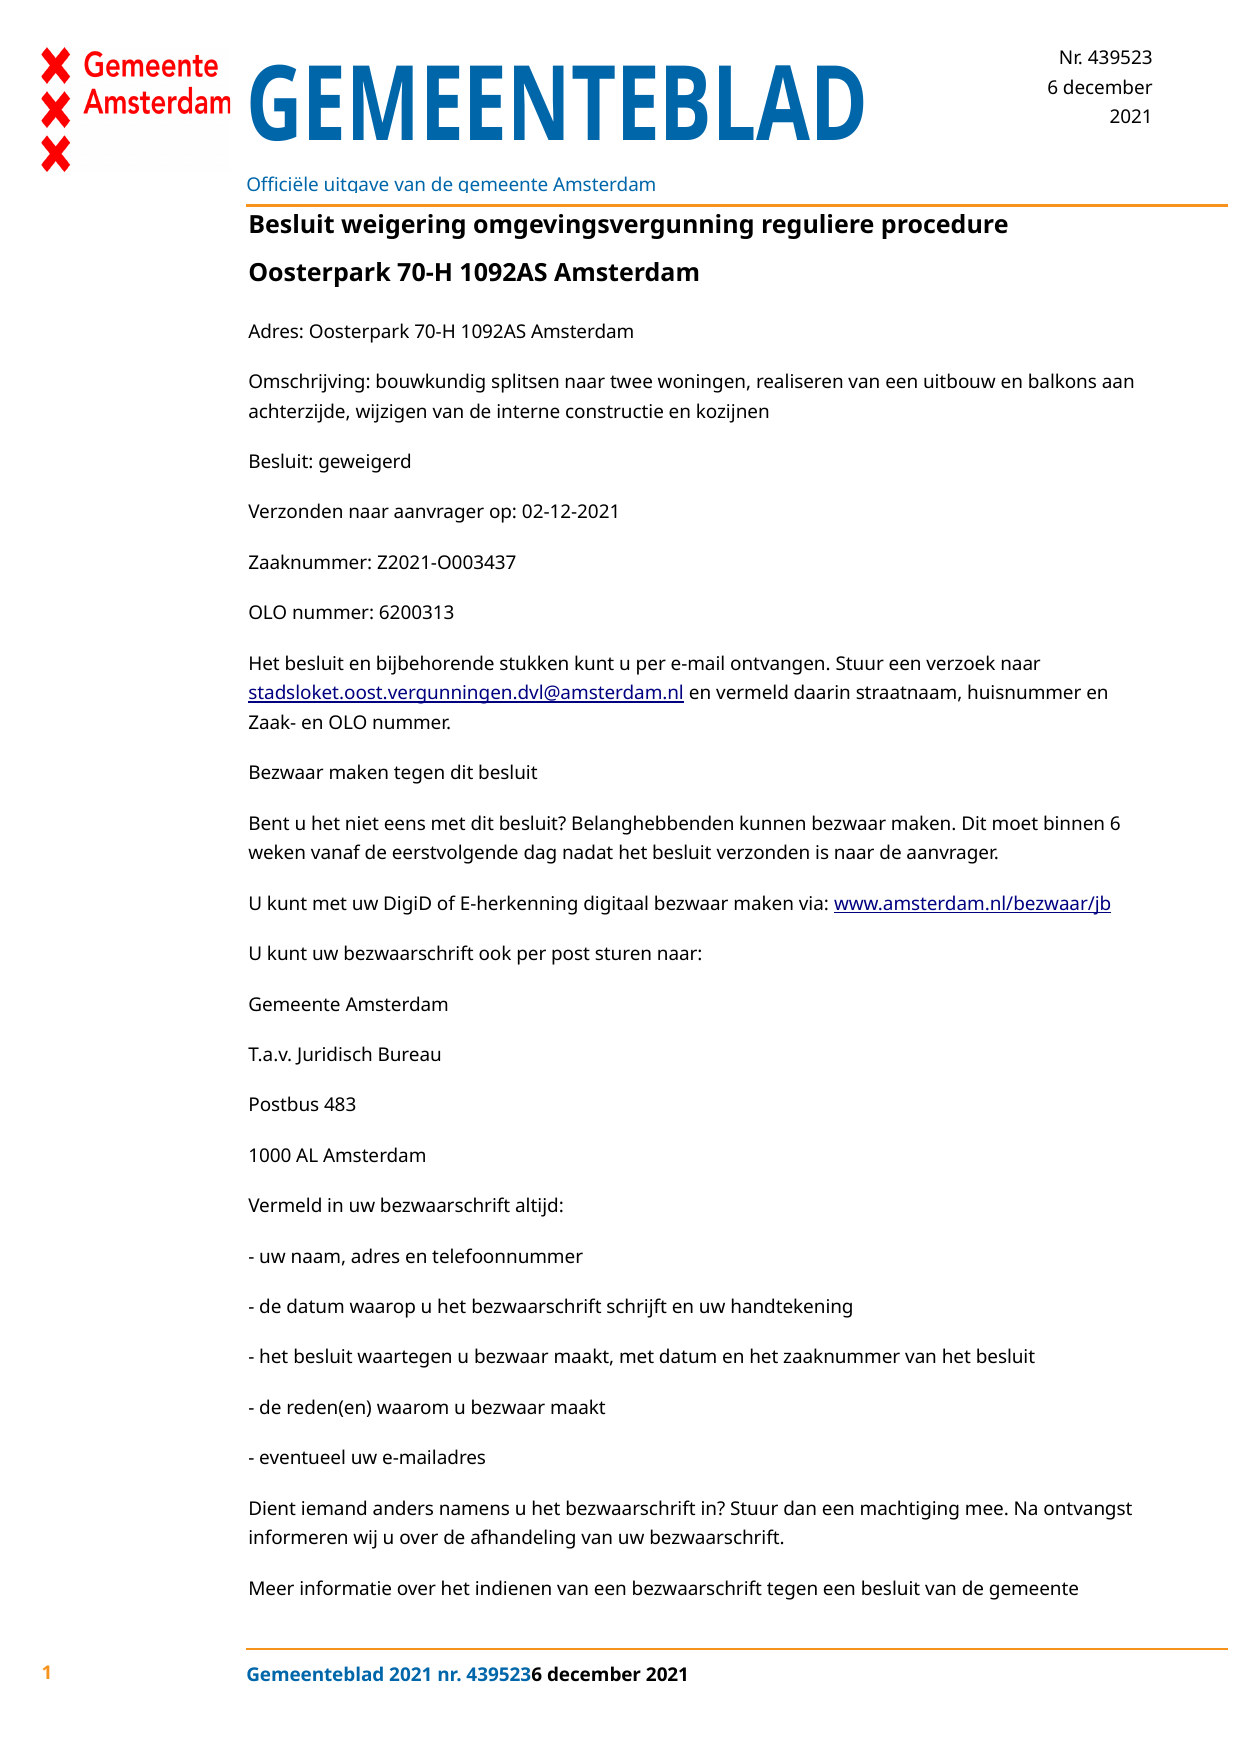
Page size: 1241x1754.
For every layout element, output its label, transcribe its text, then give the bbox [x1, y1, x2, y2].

text Besluit: geweigerd [248, 448, 1152, 474]
text Verzonden naar aanvrager op: 02-12-2021 [248, 499, 1152, 524]
text Dient iemand anders namens u het bezwaarschrift in? Stuur dan een machtiging mee. Na ontvangst informeren wij u over de afhandeling van uw bezwaarschrift. [248, 1495, 1152, 1550]
text - het besluit waartegen u bezwaar maakt, met datum en het zaaknummer van het besluit [248, 1344, 1152, 1369]
text Besluit weigering omgevingsvergunning reguliere procedure Oosterpark 70-H 1092AS Amsterdam [248, 207, 1152, 288]
text - de reden(en) waarom u bezwaar maakt [248, 1394, 1152, 1420]
text Zaaknummer: Z2021-O003437 [248, 549, 1152, 575]
text - de datum waarop u het bezwaarschrift schrijft en uw handtekening [248, 1293, 1152, 1319]
text Postbus 483 [248, 1092, 1152, 1117]
text Meer informatie over het indienen van een bezwaarschrift tegen een besluit van de gemeente [248, 1575, 1152, 1601]
text 1000 AL Amsterdam [248, 1142, 1152, 1168]
text Bezwaar maken tegen dit besluit [248, 759, 1152, 785]
text - uw naam, adres en telefoonnummer [248, 1243, 1152, 1269]
text Vermeld in uw bezwaarschrift altijd: [248, 1192, 1152, 1218]
text OLO nummer: 6200313 [248, 599, 1152, 625]
text Bent u het niet eens met dit besluit? Belanghebbenden kunnen bezwaar maken. Dit moet binnen 6 weken vanaf de eerstvolgende dag nadat het besluit verzonden is naar de aanvrager. [248, 810, 1152, 865]
text Omschrijving: bouwkundig splitsen naar twee woningen, realiseren van een uitbouw en balkons aan achterzijde, wijzigen van de interne constructie en kozijnen [248, 368, 1152, 424]
text U kunt uw bezwaarschrift ook per post sturen naar: [248, 940, 1152, 966]
text T.a.v. Juridisch Bureau [248, 1041, 1152, 1067]
text Het besluit en bijbehorende stukken kunt u per e-mail ontvangen. Stuur een verzoek naar stadsloket.oost.vergunningen.dvl@amsterdam.nl en vermeld daarin straatnaam, huisnummer en Zaak- en OLO nummer. [248, 650, 1152, 735]
text U kunt met uw DigiD of E-herkenning digitaal bezwaar maken via: www.amsterdam.nl/bezwaar/jb [248, 890, 1152, 916]
text Gemeente Amsterdam [248, 991, 1152, 1017]
picture [41, 47, 231, 172]
text Adres: Oosterpark 70-H 1092AS Amsterdam [248, 318, 1152, 344]
text - eventueel uw e-mailadres [248, 1444, 1152, 1470]
